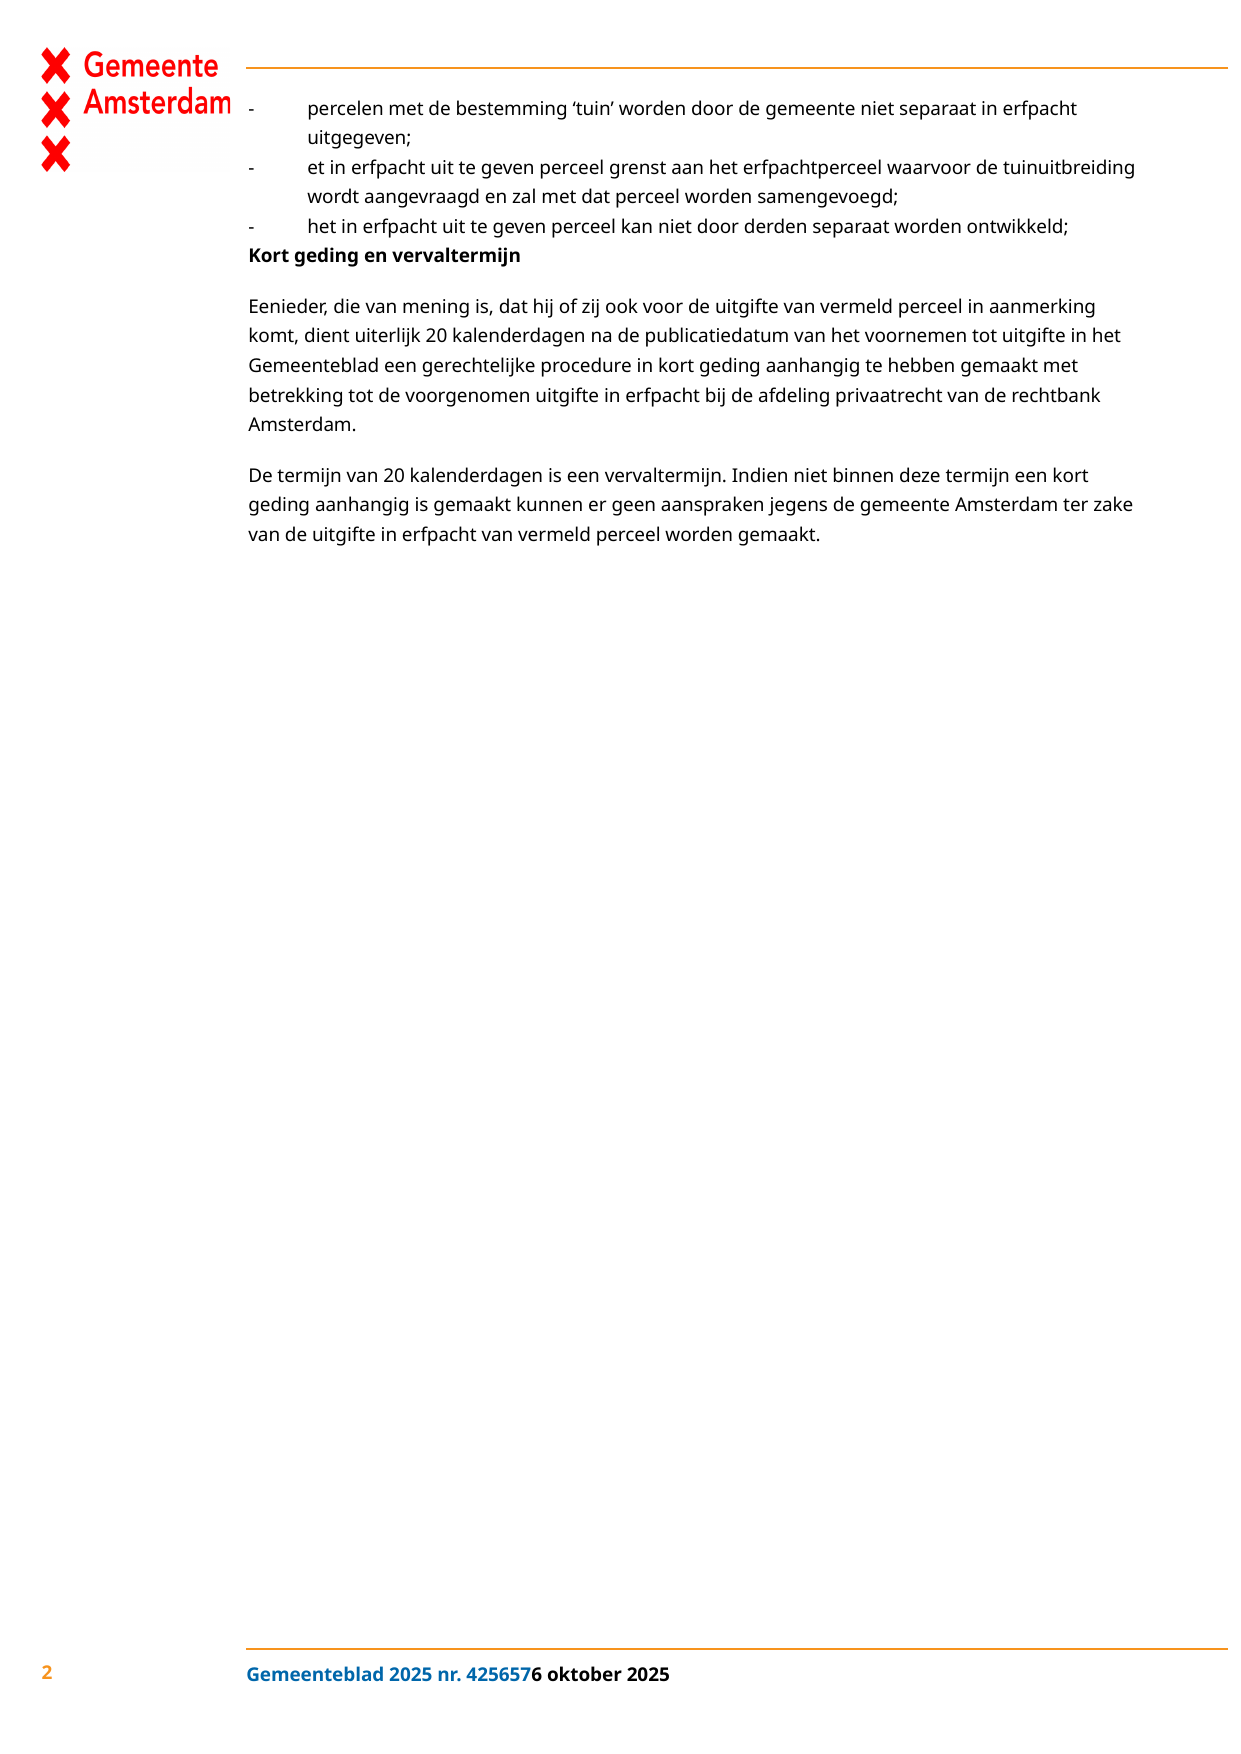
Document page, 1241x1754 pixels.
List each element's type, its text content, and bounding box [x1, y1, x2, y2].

list het in erfpacht uit te geven perceel kan niet door derden separaat worden ontwikkeld; [248, 213, 1152, 239]
text Eenieder, die van mening is, dat hij of zij ook voor de uitgifte van vermeld perceel in aanmerking komt, dient uiterlijk 20 kalenderdagen na de publicatiedatum van het voornemen tot uitgifte in het Gemeenteblad een gerechtelijke procedure in kort geding aanhangig te hebben gemaakt met betrekking tot de voorgenomen uitgifte in erfpacht bij de afdeling privaatrecht van de rechtbank Amsterdam. [248, 293, 1152, 437]
list percelen met de bestemming ‘tuin’ worden door de gemeente niet separaat in erfpacht uitgegeven; [248, 95, 1152, 150]
text De termijn van 20 kalenderdagen is een vervaltermijn. Indien niet binnen deze termijn een kort geding aanhangig is gemaakt kunnen er geen aanspraken jegens de gemeente Amsterdam ter zake van de uitgifte in erfpacht van vermeld perceel worden gemaakt. [248, 462, 1152, 547]
text Kort geding en vervaltermijn [248, 243, 1152, 268]
picture [41, 47, 231, 172]
list et in erfpacht uit te geven perceel grenst aan het erfpachtperceel waarvoor de tuinuitbreiding wordt aangevraagd en zal met dat perceel worden samengevoegd; [248, 154, 1152, 209]
